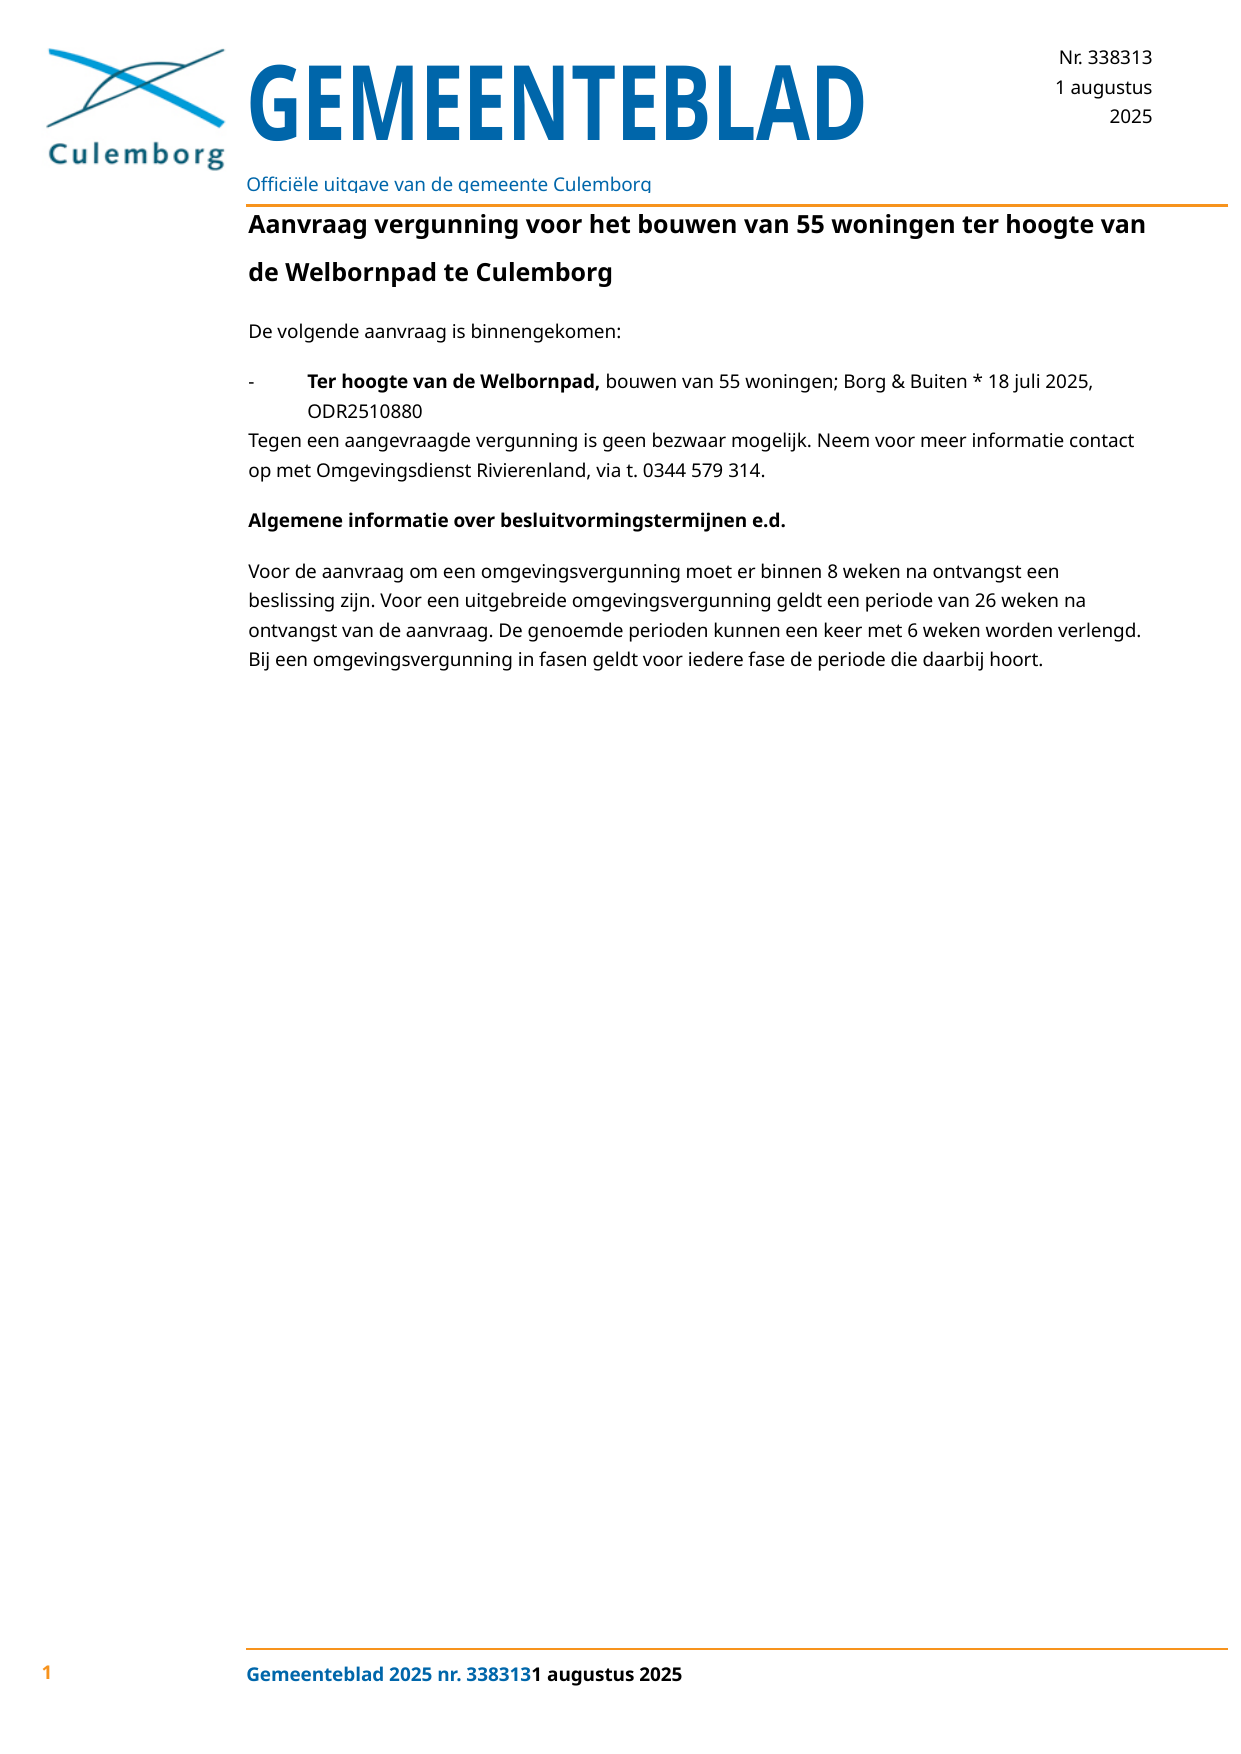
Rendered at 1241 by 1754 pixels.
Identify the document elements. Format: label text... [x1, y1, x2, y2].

text Algemene informatie over besluitvormingstermijnen e.d. [248, 507, 1152, 533]
text De volgende aanvraag is binnengekomen: [248, 318, 1152, 344]
text Aanvraag vergunning voor het bouwen van 55 woningen ter hoogte van de Welbornpad te Culemborg [248, 207, 1152, 288]
picture [41, 47, 231, 172]
text Tegen een aangevraagde vergunning is geen bezwaar mogelijk. Neem voor meer informatie contact op met Omgevingsdienst Rivierenland, via t. 0344 579 314. [248, 427, 1152, 483]
list Ter hoogte van de Welbornpad, bouwen van 55 woningen; Borg & Buiten * 18 juli 2025, ODR2510880 [248, 368, 1152, 424]
text Voor de aanvraag om een omgevingsvergunning moet er binnen 8 weken na ontvangst een beslissing zijn. Voor een uitgebreide omgevingsvergunning geldt een periode van 26 weken na ontvangst van de aanvraag. De genoemde perioden kunnen een keer met 6 weken worden verlengd. Bij een omgevingsvergunning in fasen geldt voor iedere fase de periode die daarbij hoort. [248, 558, 1152, 672]
